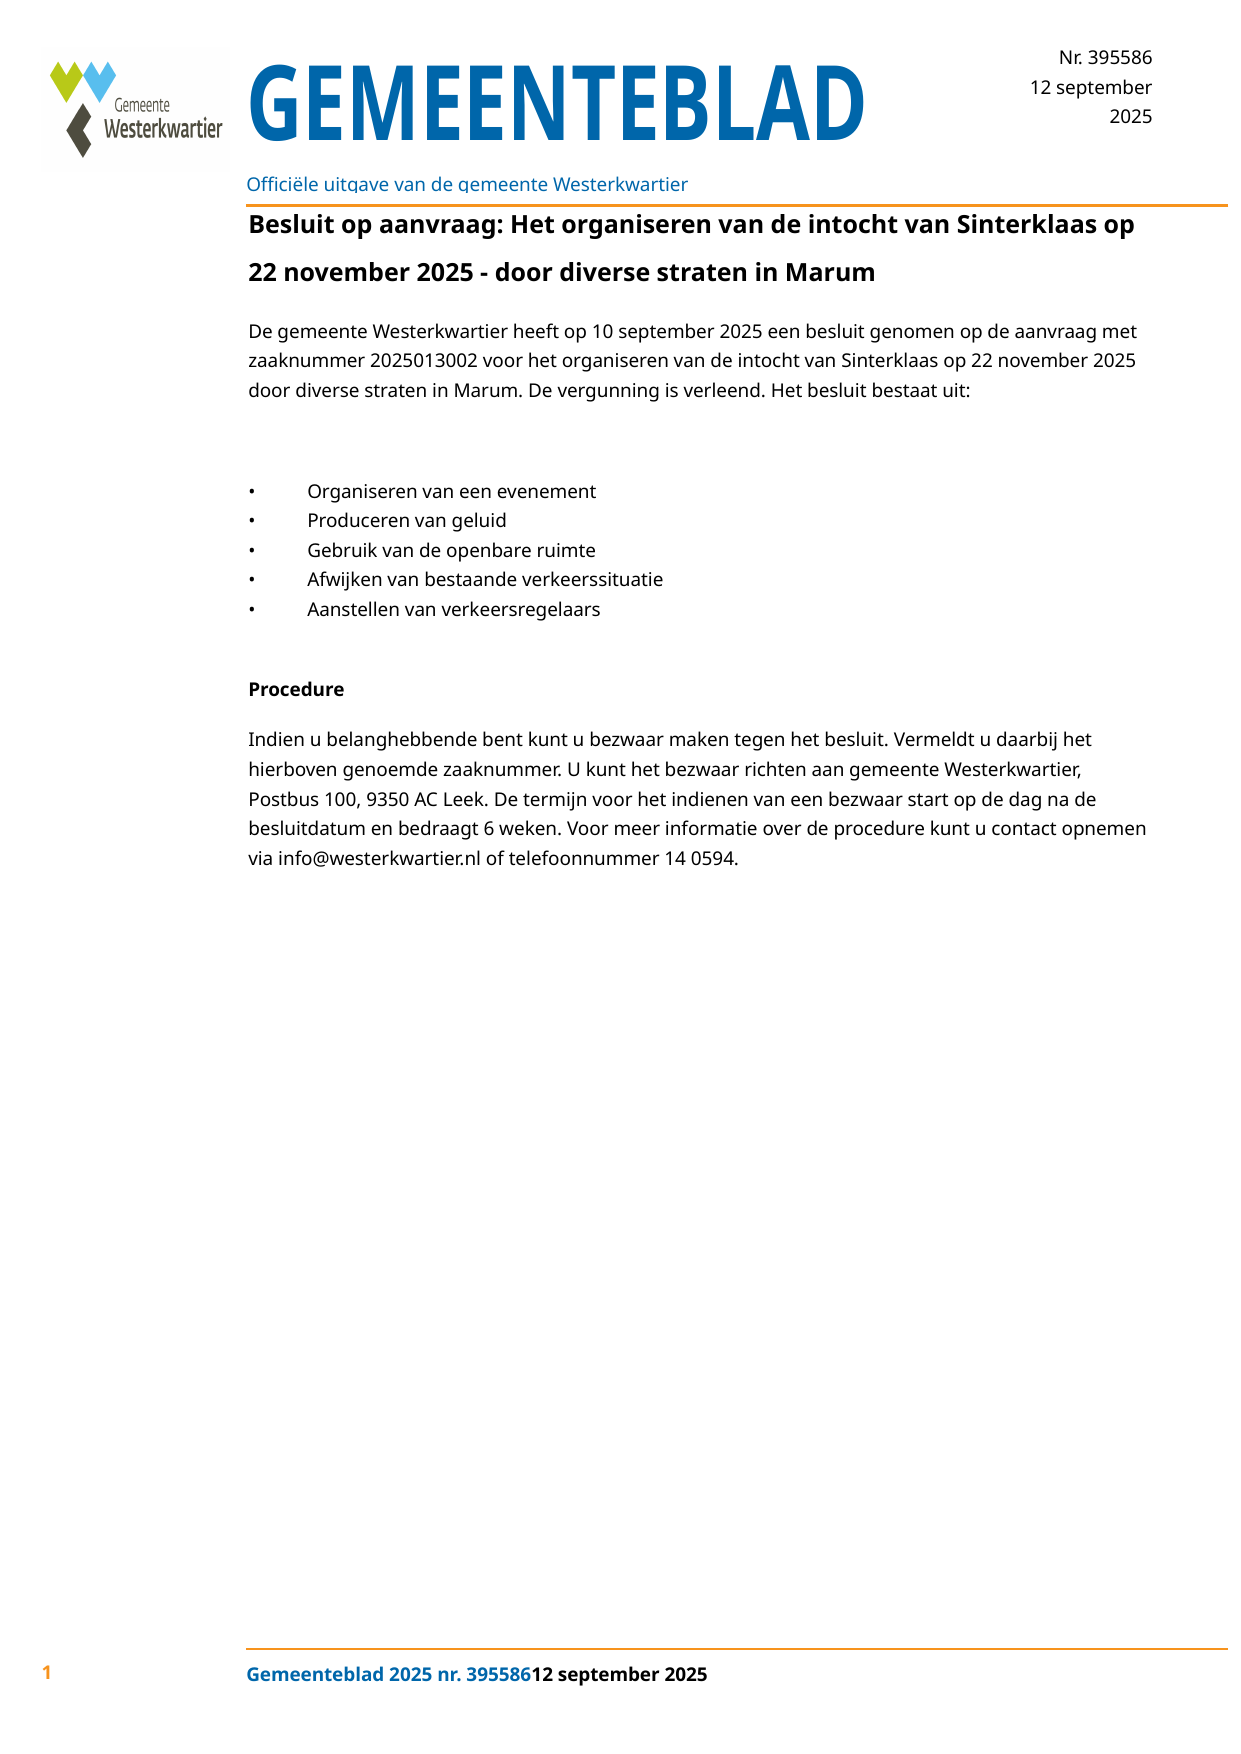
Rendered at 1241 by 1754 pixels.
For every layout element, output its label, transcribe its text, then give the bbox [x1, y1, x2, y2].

text De gemeente Westerkwartier heeft op 10 september 2025 een besluit genomen op de aanvraag met zaaknummer 2025013002 voor het organiseren van de intocht van Sinterklaas op 22 november 2025 door diverse straten in Marum. De vergunning is verleend. Het besluit bestaat uit: [248, 318, 1152, 403]
list Aanstellen van verkeersregelaars [248, 596, 1152, 622]
picture [41, 47, 231, 172]
text Procedure [248, 676, 1152, 702]
list Gebruik van de openbare ruimte [248, 537, 1152, 563]
list Produceren van geluid [248, 507, 1152, 533]
text Besluit op aanvraag: Het organiseren van de intocht van Sinterklaas op 22 november 2025 - door diverse straten in Marum [248, 207, 1152, 288]
text Indien u belanghebbende bent kunt u bezwaar maken tegen het besluit. Vermeldt u daarbij het hierboven genoemde zaaknummer. U kunt het bezwaar richten aan gemeente Westerkwartier, Postbus 100, 9350 AC Leek. De termijn voor het indienen van een bezwaar start op de dag na de besluitdatum en bedraagt 6 weken. Voor meer informatie over de procedure kunt u contact opnemen via info@westerkwartier.nl of telefoonnummer 14 0594. [248, 727, 1152, 871]
list Organiseren van een evenement [248, 478, 1152, 504]
list Afwijken van bestaande verkeerssituatie [248, 567, 1152, 592]
